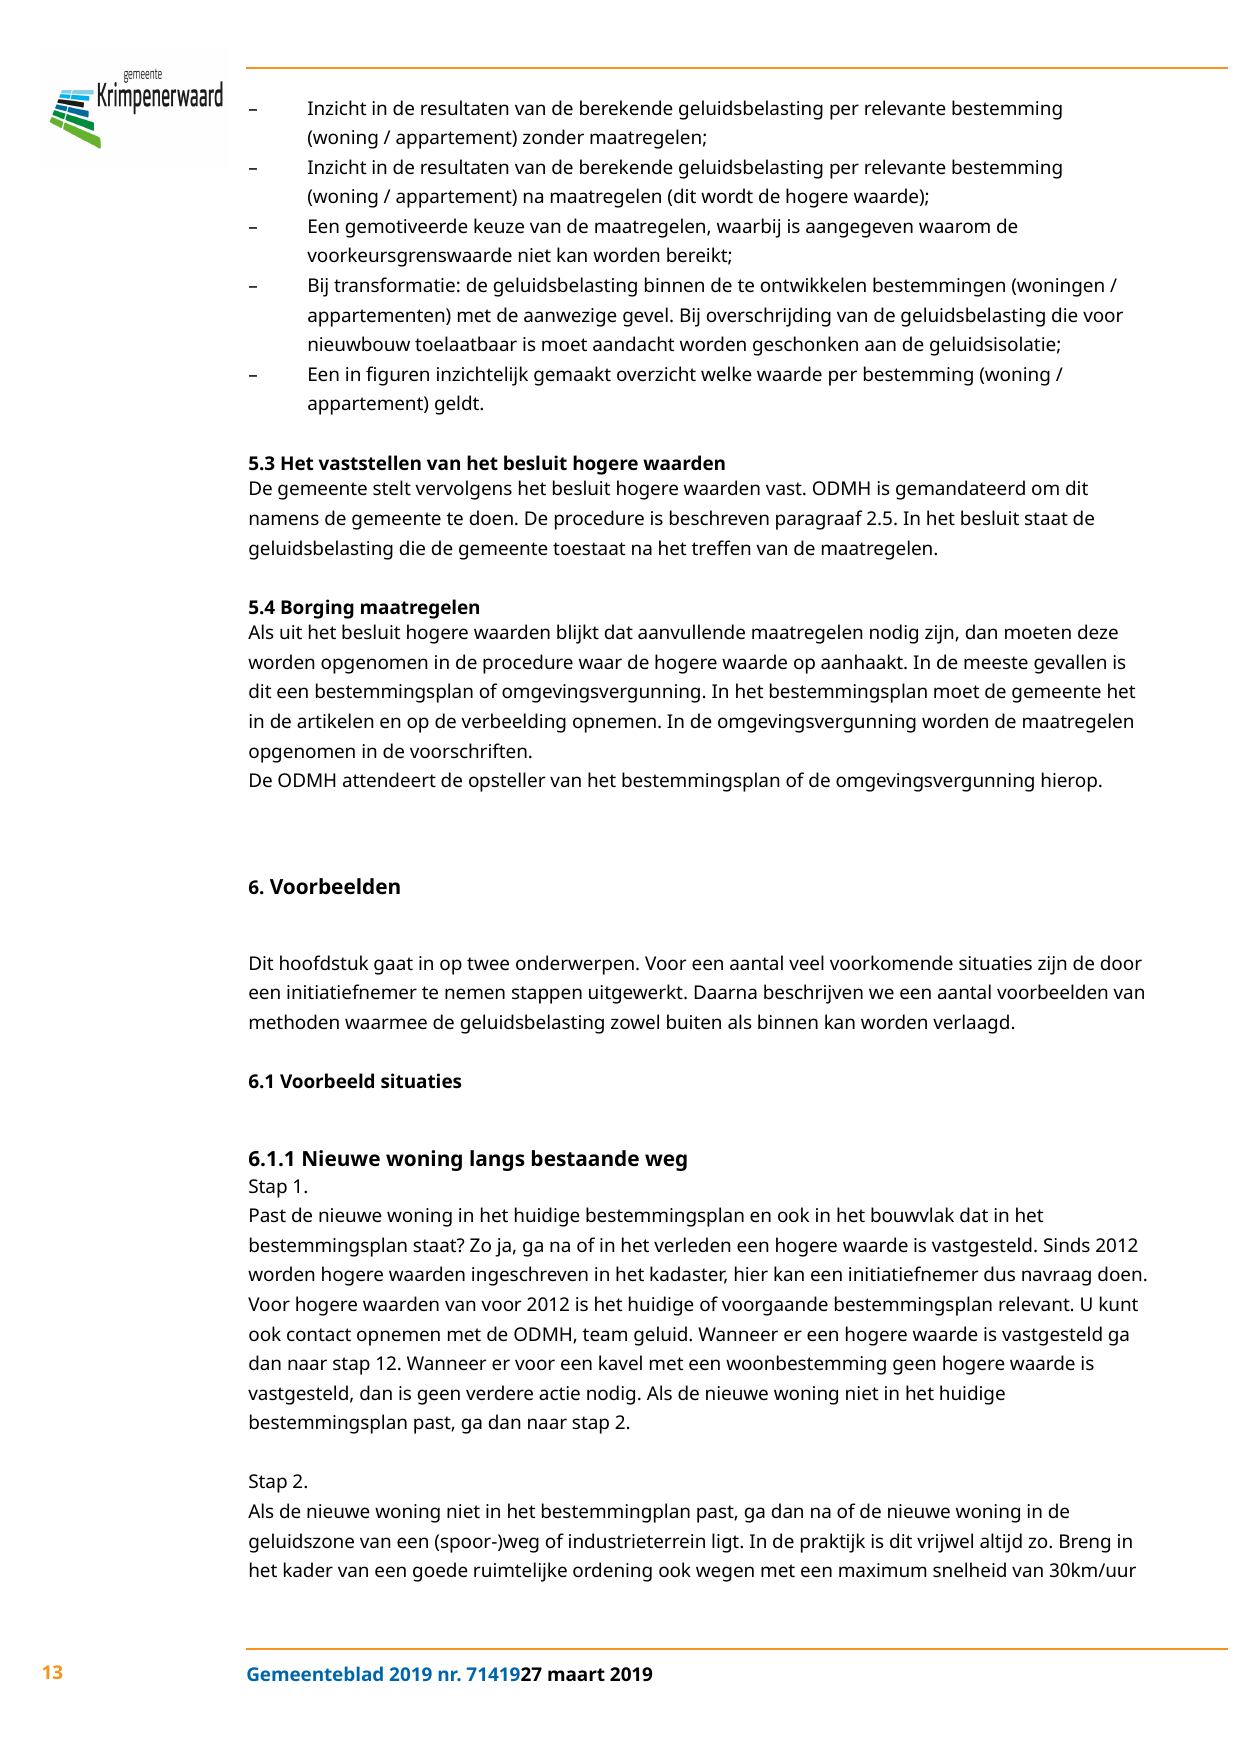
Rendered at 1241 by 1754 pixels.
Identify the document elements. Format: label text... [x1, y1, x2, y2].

text De gemeente stelt vervolgens het besluit hogere waarden vast. ODMH is gemandateerd om dit namens de gemeente te doen. De procedure is beschreven paragraaf 2.5. In het besluit staat de geluidsbelasting die de gemeente toestaat na het treffen van de maatregelen. [248, 476, 1152, 560]
list Inzicht in de resultaten van de berekende geluidsbelasting per relevante bestemming (woning / appartement) zonder maatregelen; [248, 95, 1152, 150]
text 6. Voorbeelden [248, 872, 1152, 901]
list Bij transformatie: de geluidsbelasting binnen de te ontwikkelen bestemmingen (woningen / appartementen) met de aanwezige gevel. Bij overschrijding van de geluidsbelasting die voor nieuwbouw toelaatbaar is moet aandacht worden geschonken aan de geluidsisolatie; [248, 272, 1152, 357]
list Een in figuren inzichtelijk gemaakt overzicht welke waarde per bestemming (woning / appartement) geldt. [248, 361, 1152, 416]
text Stap 2. [248, 1469, 1152, 1494]
text 5.4 Borging maatregelen [248, 594, 1152, 619]
text Past de nieuwe woning in het huidige bestemmingsplan en ook in het bouwvlak dat in het bestemmingsplan staat? Zo ja, ga na of in het verleden een hogere waarde is vastgesteld. Sinds 2012 worden hogere waarden ingeschreven in het kadaster, hier kan een initiatiefnemer dus navraag doen. Voor hogere waarden van voor 2012 is het huidige of voorgaande bestemmingsplan relevant. U kunt ook contact opnemen met de ODMH, team geluid. Wanneer er een hogere waarde is vastgesteld ga dan naar stap 12. Wanneer er voor een kavel met een woonbestemming geen hogere waarde is vastgesteld, dan is geen verdere actie nodig. Als de nieuwe woning niet in het huidige bestemmingsplan past, ga dan naar stap 2. [248, 1202, 1152, 1435]
list Een gemotiveerde keuze van de maatregelen, waarbij is aangegeven waarom de voorkeursgrenswaarde niet kan worden bereikt; [248, 213, 1152, 268]
text 6.1 Voorbeeld situaties [248, 1068, 1152, 1094]
text Dit hoofdstuk gaat in op twee onderwerpen. Voor een aantal veel voorkomende situaties zijn de door een initiatiefnemer te nemen stappen uitgewerkt. Daarna beschrijven we een aantal voorbeelden van methoden waarmee de geluidsbelasting zowel buiten als binnen kan worden verlaagd. [248, 950, 1152, 1035]
text Als de nieuwe woning niet in het bestemmingplan past, ga dan na of de nieuwe woning in de geluidszone van een (spoor-)weg of industrieterrein ligt. In de praktijk is dit vrijwel altijd zo. Breng in het kader van een goede ruimtelijke ordening ook wegen met een maximum snelheid van 30km/uur [248, 1498, 1152, 1583]
text Stap 1. [248, 1173, 1152, 1199]
text 6.1.1 Nieuwe woning langs bestaande weg [248, 1144, 1152, 1173]
list Inzicht in de resultaten van de berekende geluidsbelasting per relevante bestemming (woning / appartement) na maatregelen (dit wordt de hogere waarde); [248, 154, 1152, 209]
text Als uit het besluit hogere waarden blijkt dat aanvullende maatregelen nodig zijn, dan moeten deze worden opgenomen in de procedure waar de hogere waarde op aanhaakt. In de meeste gevallen is dit een bestemmingsplan of omgevingsvergunning. In het bestemmingsplan moet de gemeente het in de artikelen en op de verbeelding opnemen. In de omgevingsvergunning worden de maatregelen opgenomen in de voorschriften. [248, 619, 1152, 764]
picture [41, 47, 231, 172]
text De ODMH attendeert de opsteller van het bestemmingsplan of de omgevingsvergunning hierop. [248, 767, 1152, 793]
text 5.3 Het vaststellen van het besluit hogere waarden [248, 450, 1152, 476]
